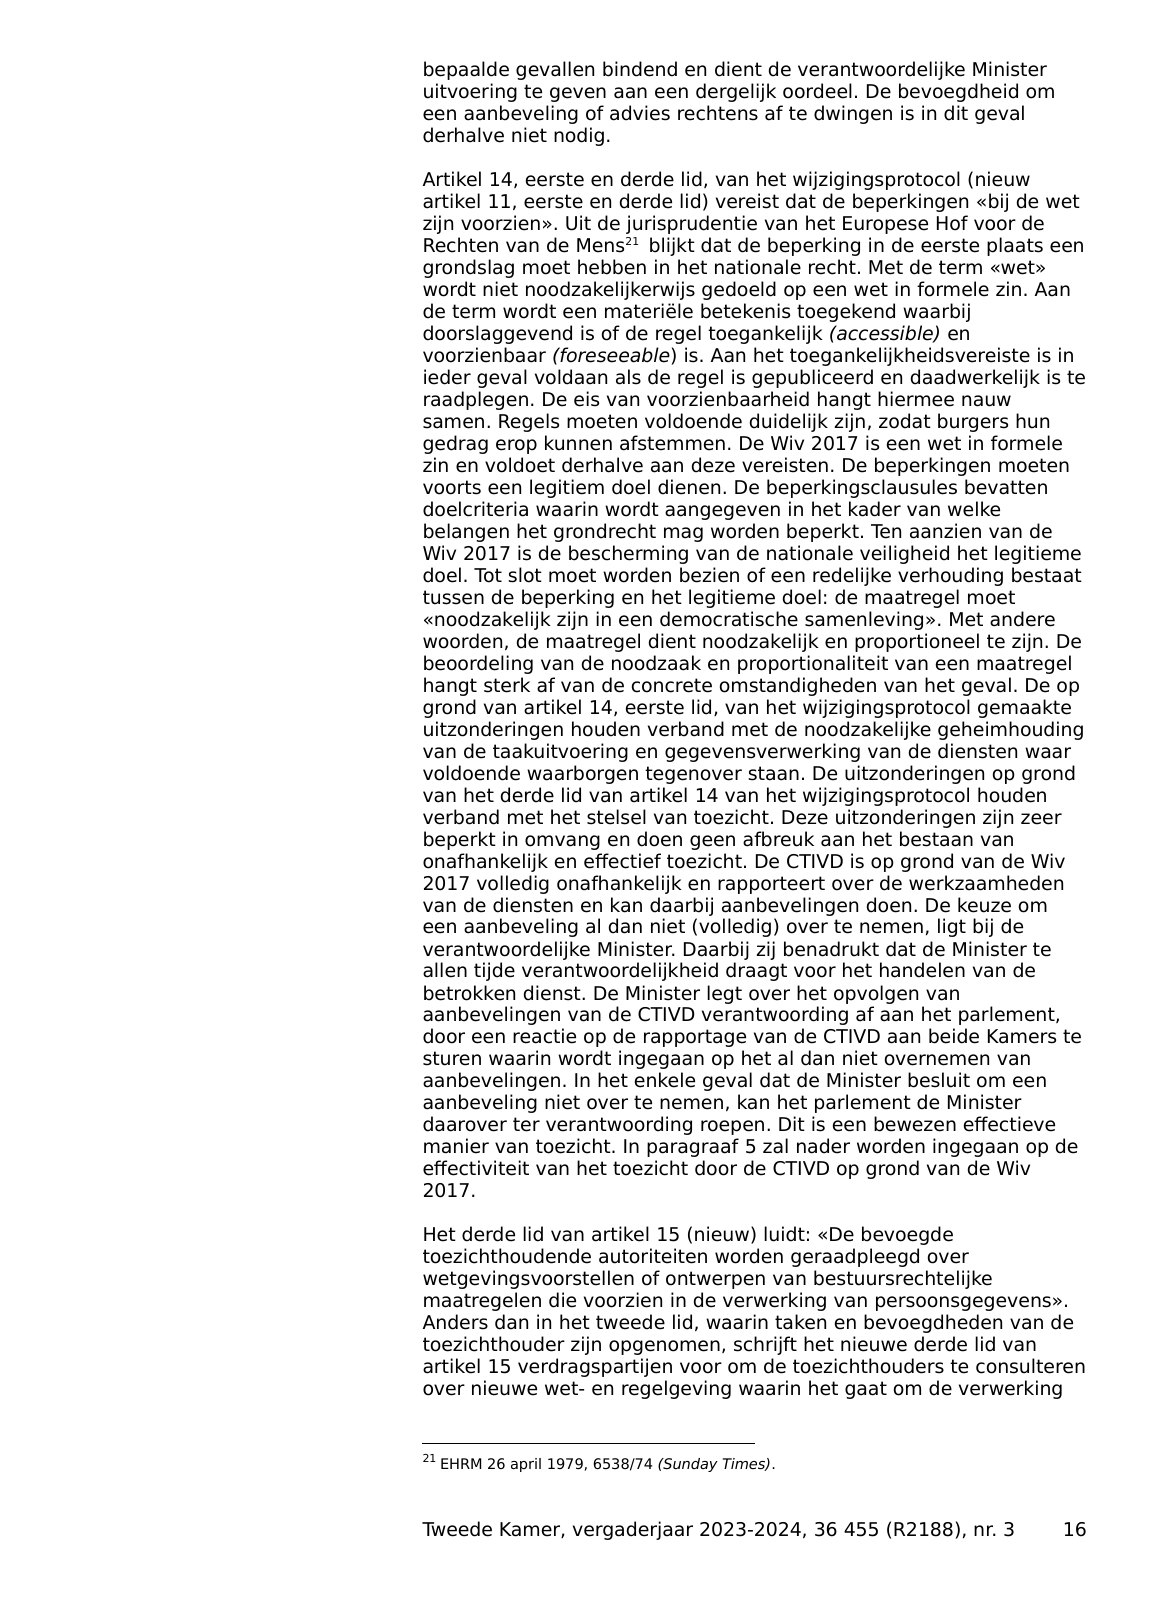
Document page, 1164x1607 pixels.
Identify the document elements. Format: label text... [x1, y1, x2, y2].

text Artikel 14, eerste en derde lid, van het wijzigingsprotocol (nieuw artikel 11, eerste en derde lid) vereist dat de beperkingen «bij de wet zijn voorzien». Uit de jurisprudentie van het Europese Hof voor de Rechten van de Mens blijkt dat de beperking in de eerste plaats een grondslag moet hebben in het nationale recht. Met de term «wet» wordt niet noodzakelijkerwijs gedoeld op een wet in formele zin. Aan de term wordt een materiële betekenis toegekend waarbij doorslaggevend is of de regel toegankelijk (accessible) en voorzienbaar (foreseeable) is. Aan het toegankelijkheidsvereiste is in ieder geval voldaan als de regel is gepubliceerd en daadwerkelijk is te raadplegen. De eis van voorzienbaarheid hangt hiermee nauw samen. Regels moeten voldoende duidelijk zijn, zodat burgers hun gedrag erop kunnen afstemmen. De Wiv 2017 is een wet in formele zin en voldoet derhalve aan deze vereisten. De beperkingen moeten voorts een legitiem doel dienen. De beperkingsclausules bevatten doelcriteria waarin wordt aangegeven in het kader van welke belangen het grondrecht mag worden beperkt. Ten aanzien van de Wiv 2017 is de bescherming van de nationale veiligheid het legitieme doel. Tot slot moet worden bezien of een redelijke verhouding bestaat tussen de beperking en het legitieme doel: de maatregel moet «noodzakelijk zijn in een democratische samenleving». Met andere woorden, de maatregel dient noodzakelijk en proportioneel te zijn. De beoordeling van de noodzaak en proportionaliteit van een maatregel hangt sterk af van de concrete omstandigheden van het geval. De op grond van artikel 14, eerste lid, van het wijzigingsprotocol gemaakte uitzonderingen houden verband met de noodzakelijke geheimhouding van de taakuitvoering en gegevensverwerking van de diensten waar voldoende waarborgen tegenover staan. De uitzonderingen op grond van het derde lid van artikel 14 van het wijzigingsprotocol houden verband met het stelsel van toezicht. Deze uitzonderingen zijn zeer beperkt in omvang en doen geen afbreuk aan het bestaan van onafhankelijk en effectief toezicht. De CTIVD is op grond van de Wiv 2017 volledig onafhankelijk en rapporteert over de werkzaamheden van de diensten en kan daarbij aanbevelingen doen. De keuze om een aanbeveling al dan niet (volledig) over te nemen, ligt bij de verantwoordelijke Minister. Daarbij zij benadrukt dat de Minister te allen tijde verantwoordelijkheid draagt voor het handelen van de betrokken dienst. De Minister legt over het opvolgen van aanbevelingen van de CTIVD verantwoording af aan het parlement, door een reactie op de rapportage van de CTIVD aan beide Kamers te sturen waarin wordt ingegaan op het al dan niet overnemen van aanbevelingen. In het enkele geval dat de Minister besluit om een aanbeveling niet over te nemen, kan het parlement de Minister daarover ter verantwoording roepen. Dit is een bewezen effectieve manier van toezicht. In paragraaf 5 zal nader worden ingegaan op de effectiviteit van het toezicht door de CTIVD op grond van de Wiv 2017. [422, 169, 1087, 1202]
text Het derde lid van artikel 15 (nieuw) luidt: «De bevoegde toezichthoudende autoriteiten worden geraadpleegd over wetgevingsvoorstellen of ontwerpen van bestuursrechtelijke maatregelen die voorzien in de verwerking van persoonsgegevens». Anders dan in het tweede lid, waarin taken en bevoegdheden van de toezichthouder zijn opgenomen, schrijft het nieuwe derde lid van artikel 15 verdragspartijen voor om de toezichthouders te consulteren over nieuwe wet- en regelgeving waarin het gaat om de verwerking [422, 1224, 1087, 1400]
text EHRM 26 april 1979, 6538/74 (Sunday Times). [422, 1452, 1087, 1474]
text bepaalde gevallen bindend en dient de verantwoordelijke Minister uitvoering te geven aan een dergelijk oordeel. De bevoegdheid om een aanbeveling of advies rechtens af te dwingen is in dit geval derhalve niet nodig. [422, 59, 1087, 147]
